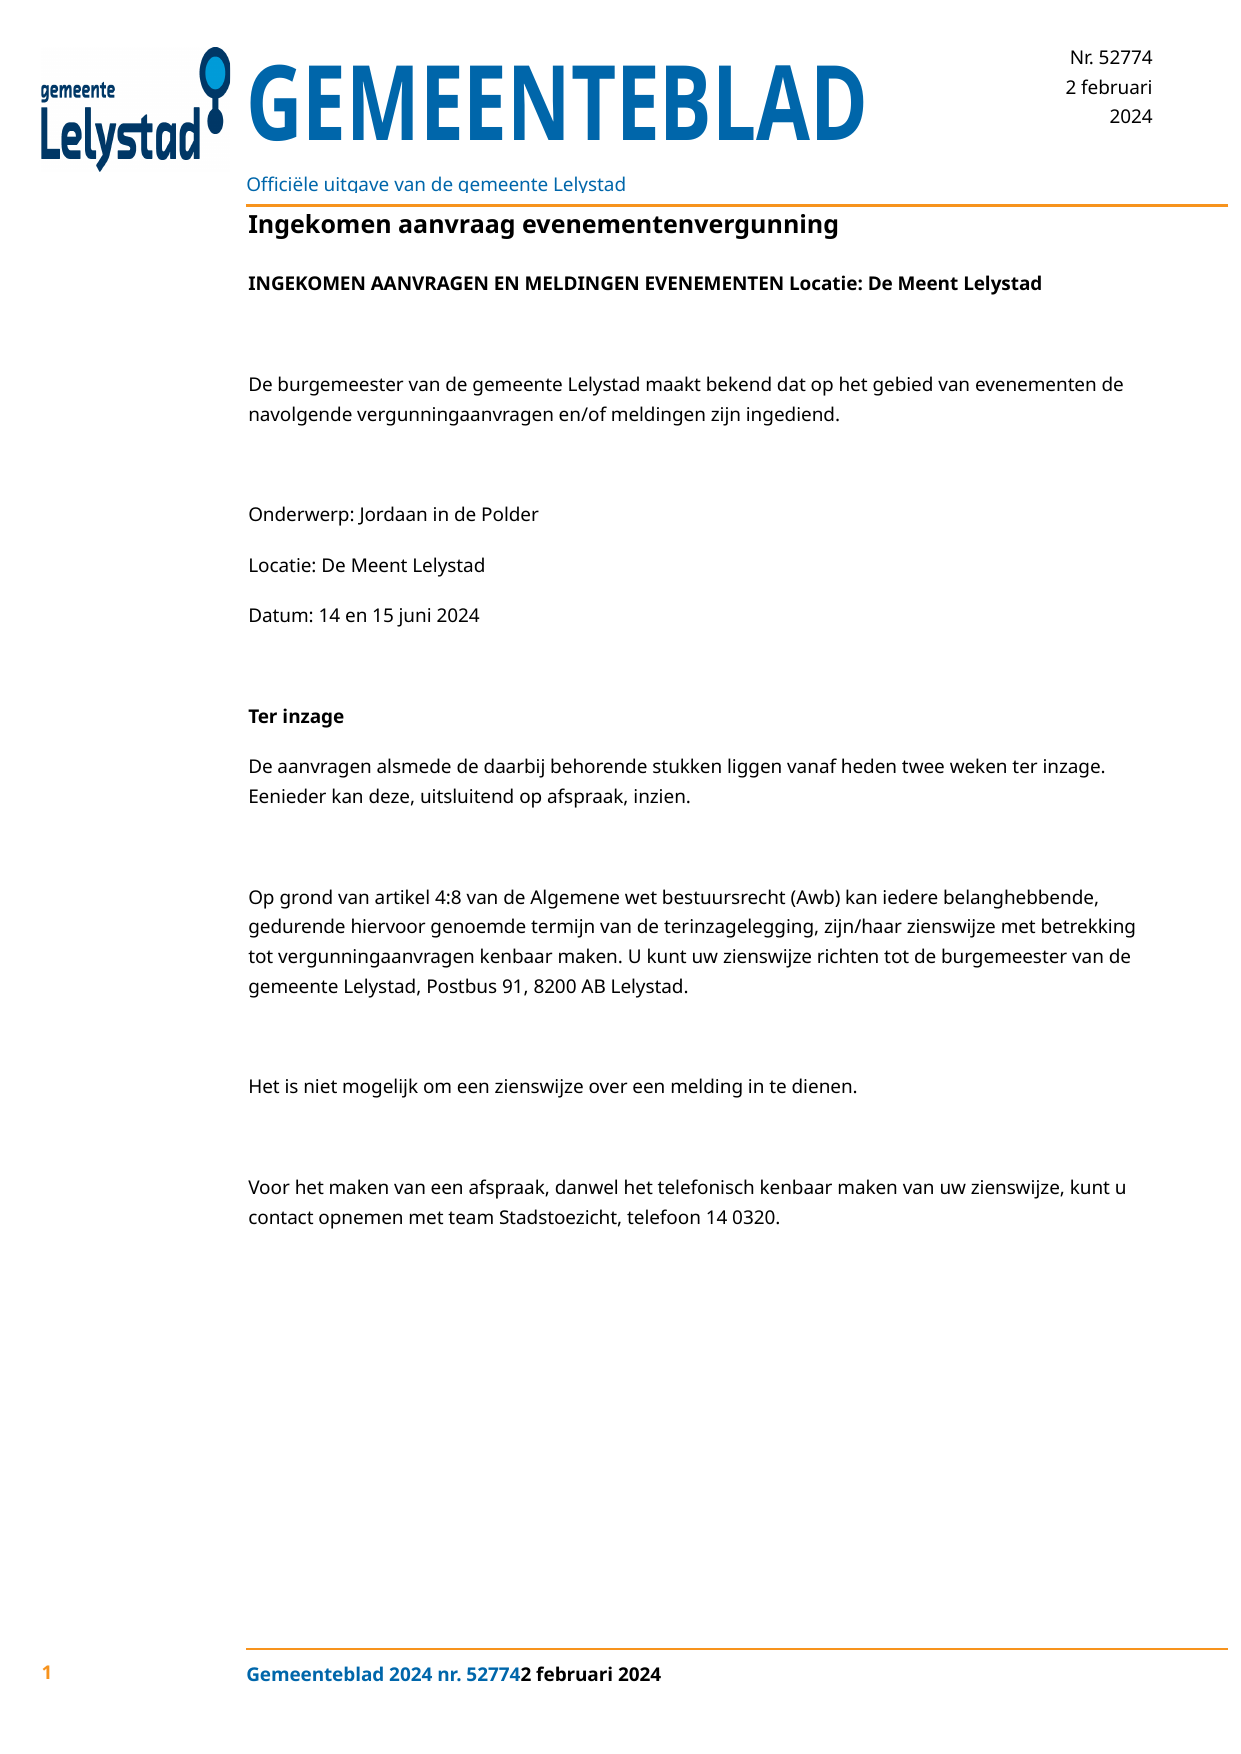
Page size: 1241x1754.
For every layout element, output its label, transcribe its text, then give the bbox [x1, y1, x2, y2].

text De burgemeester van de gemeente Lelystad maakt bekend dat op het gebied van evenementen de navolgende vergunningaanvragen en/of meldingen zijn ingediend. [248, 371, 1152, 426]
text Op grond van artikel 4:8 van de Algemene wet bestuursrecht (Awb) kan iedere belanghebbende, gedurende hiervoor genoemde termijn van de terinzagelegging, zijn/haar zienswijze met betrekking tot vergunningaanvragen kenbaar maken. U kunt uw zienswijze richten tot de burgemeester van de gemeente Lelystad, Postbus 91, 8200 AB Lelystad. [248, 884, 1152, 998]
text Datum: 14 en 15 juni 2024 [248, 602, 1152, 628]
text De aanvragen alsmede de daarbij behorende stukken liggen vanaf heden twee weken ter inzage. Eenieder kan deze, uitsluitend op afspraak, inzien. [248, 754, 1152, 809]
text Voor het maken van een afspraak, danwel het telefonisch kenbaar maken van uw zienswijze, kunt u contact opnemen met team Stadstoezicht, telefoon 14 0320. [248, 1174, 1152, 1230]
text Ter inzage [248, 703, 1152, 729]
text INGEKOMEN AANVRAGEN EN MELDINGEN EVENEMENTEN Locatie: De Meent Lelystad [248, 270, 1152, 296]
text Locatie: De Meent Lelystad [248, 552, 1152, 578]
text Het is niet mogelijk om een zienswijze over een melding in te dienen. [248, 1074, 1152, 1099]
text Ingekomen aanvraag evenementenvergunning [248, 207, 1152, 241]
picture [41, 47, 231, 172]
text Onderwerp: Jordaan in de Polder [248, 502, 1152, 527]
